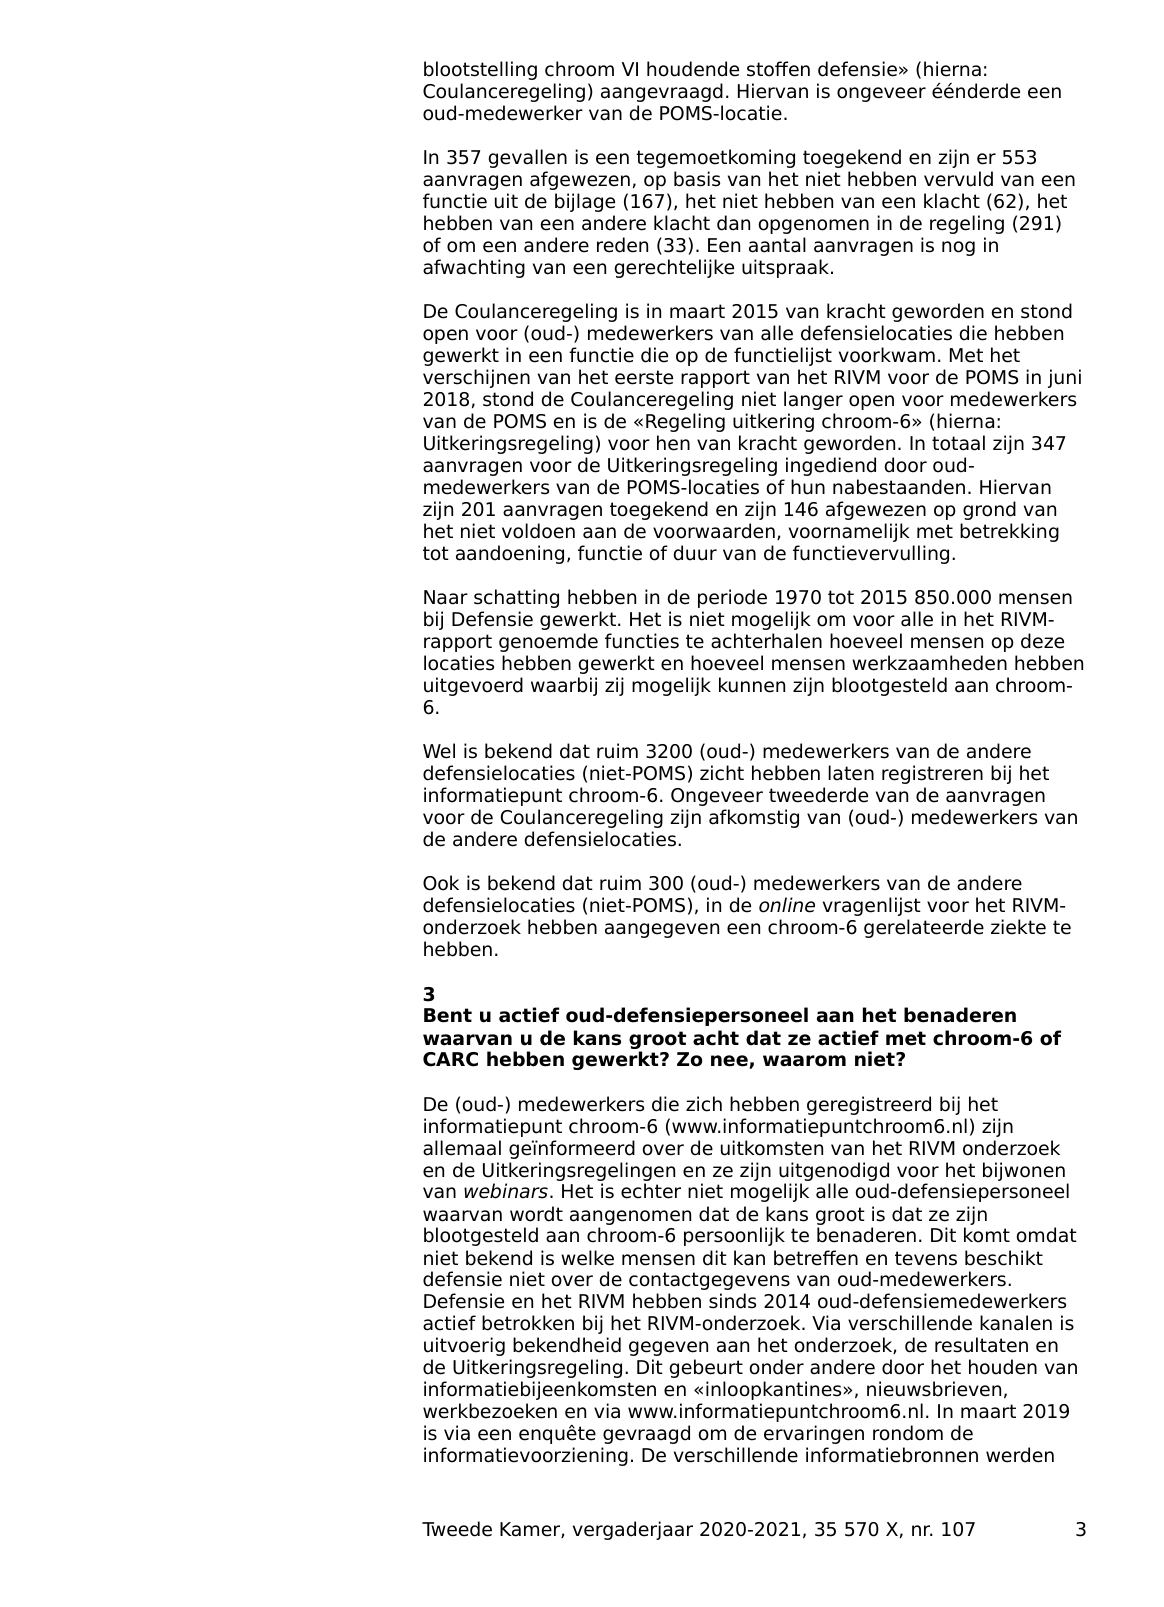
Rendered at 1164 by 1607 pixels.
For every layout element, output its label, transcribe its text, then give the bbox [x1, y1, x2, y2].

text Ook is bekend dat ruim 300 (oud-) medewerkers van de andere defensielocaties (niet-POMS), in de online vragenlijst voor het RIVM-onderzoek hebben aangegeven een chroom-6 gerelateerde ziekte te hebben. [422, 873, 1087, 961]
text Naar schatting hebben in de periode 1970 tot 2015 850.000 mensen bij Defensie gewerkt. Het is niet mogelijk om voor alle in het RIVM-rapport genoemde functies te achterhalen hoeveel mensen op deze locaties hebben gewerkt en hoeveel mensen werkzaamheden hebben uitgevoerd waarbij zij mogelijk kunnen zijn blootgesteld aan chroom-6. [422, 587, 1087, 719]
text blootstelling chroom VI houdende stoffen defensie» (hierna: Coulanceregeling) aangevraagd. Hiervan is ongeveer éénderde een oud-medewerker van de POMS-locatie. [422, 59, 1087, 125]
text In 357 gevallen is een tegemoetkoming toegekend en zijn er 553 aanvragen afgewezen, op basis van het niet hebben vervuld van een functie uit de bijlage (167), het niet hebben van een klacht (62), het hebben van een andere klacht dan opgenomen in de regeling (291) of om een andere reden (33). Een aantal aanvragen is nog in afwachting van een gerechtelijke uitspraak. [422, 147, 1087, 279]
text De (oud-) medewerkers die zich hebben geregistreerd bij het informatiepunt chroom-6 (www.informatiepuntchroom6.nl) zijn allemaal geïnformeerd over de uitkomsten van het RIVM onderzoek en de Uitkeringsregelingen en ze zijn uitgenodigd voor het bijwonen van webinars. Het is echter niet mogelijk alle oud-defensiepersoneel waarvan wordt aangenomen dat de kans groot is dat ze zijn blootgesteld aan chroom-6 persoonlijk te benaderen. Dit komt omdat niet bekend is welke mensen dit kan betreffen en tevens beschikt defensie niet over de contactgegevens van oud-medewerkers. Defensie en het RIVM hebben sinds 2014 oud-defensiemedewerkers actief betrokken bij het RIVM-onderzoek. Via verschillende kanalen is uitvoerig bekendheid gegeven aan het onderzoek, de resultaten en de Uitkeringsregeling. Dit gebeurt onder andere door het houden van informatiebijeenkomsten en «inloopkantines», nieuwsbrieven, werkbezoeken en via www.informatiepuntchroom6.nl. In maart 2019 is via een enquête gevraagd om de ervaringen rondom de informatievoorziening. De verschillende informatiebronnen werden [422, 1093, 1087, 1467]
text Wel is bekend dat ruim 3200 (oud-) medewerkers van de andere defensielocaties (niet-POMS) zicht hebben laten registreren bij het informatiepunt chroom-6. Ongeveer tweederde van de aanvragen voor de Coulanceregeling zijn afkomstig van (oud-) medewerkers van de andere defensielocaties. [422, 741, 1087, 851]
text Bent u actief oud-defensiepersoneel aan het benaderen waarvan u de kans groot acht dat ze actief met chroom-6 of CARC hebben gewerkt? Zo nee, waarom niet? [422, 1005, 1087, 1071]
text 3 [422, 983, 1087, 1005]
text De Coulanceregeling is in maart 2015 van kracht geworden en stond open voor (oud-) medewerkers van alle defensielocaties die hebben gewerkt in een functie die op de functielijst voorkwam. Met het verschijnen van het eerste rapport van het RIVM voor de POMS in juni 2018, stond de Coulanceregeling niet langer open voor medewerkers van de POMS en is de «Regeling uitkering chroom-6» (hierna: Uitkeringsregeling) voor hen van kracht geworden. In totaal zijn 347 aanvragen voor de Uitkeringsregeling ingediend door oud-medewerkers van de POMS-locaties of hun nabestaanden. Hiervan zijn 201 aanvragen toegekend en zijn 146 afgewezen op grond van het niet voldoen aan de voorwaarden, voornamelijk met betrekking tot aandoening, functie of duur van de functievervulling. [422, 301, 1087, 565]
